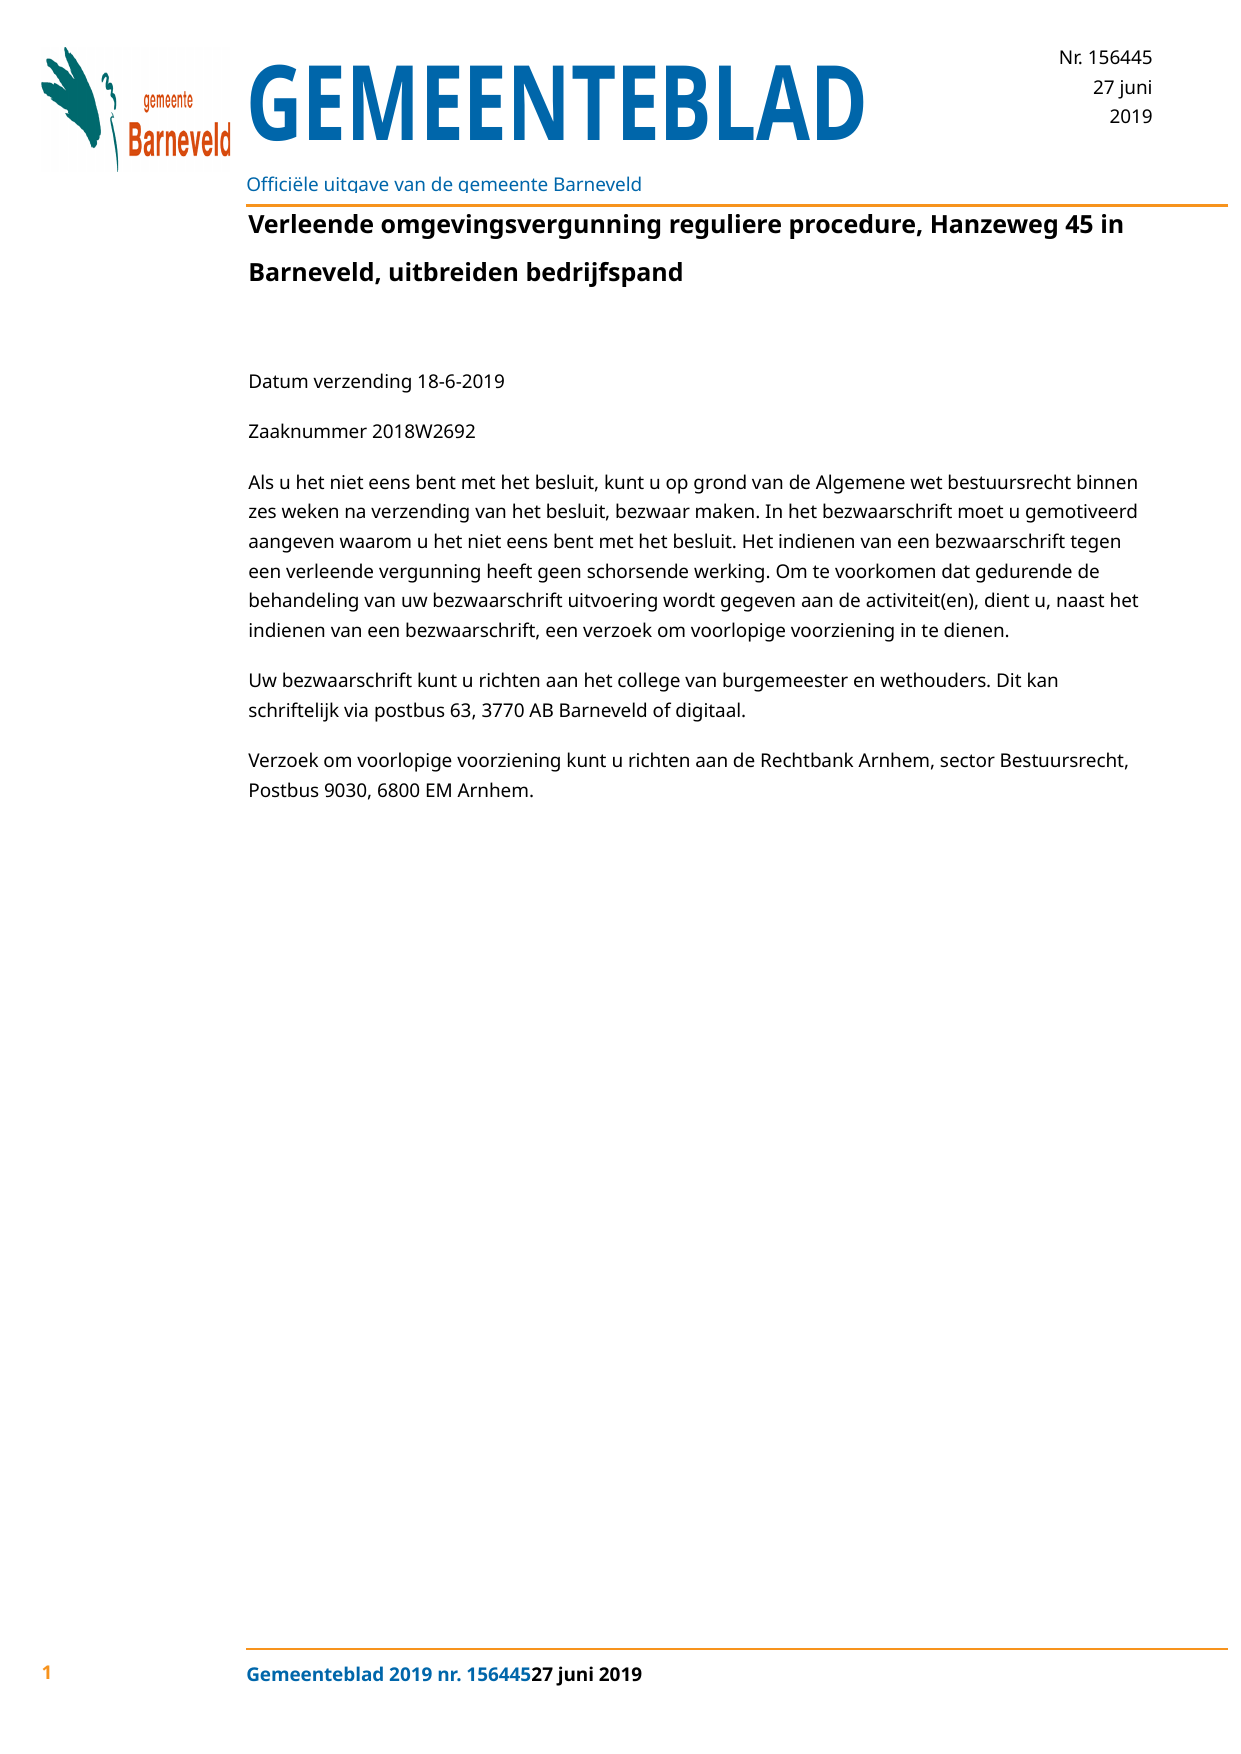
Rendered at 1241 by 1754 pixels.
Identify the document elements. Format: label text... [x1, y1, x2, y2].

text Uw bezwaarschrift kunt u richten aan het college van burgemeester en wethouders. Dit kan schriftelijk via postbus 63, 3770 AB Barneveld of digitaal. [248, 667, 1152, 723]
text Verzoek om voorlopige voorziening kunt u richten aan de Rechtbank Arnhem, sector Bestuursrecht, Postbus 9030, 6800 EM Arnhem. [248, 747, 1152, 803]
text Als u het niet eens bent met het besluit, kunt u op grond van de Algemene wet bestuursrecht binnen zes weken na verzending van het besluit, bezwaar maken. In het bezwaarschrift moet u gemotiveerd aangeven waarom u het niet eens bent met het besluit. Het indienen van een bezwaarschrift tegen een verleende vergunning heeft geen schorsende werking. Om te voorkomen dat gedurende de behandeling van uw bezwaarschrift uitvoering wordt gegeven aan de activiteit(en), dient u, naast het indienen van een bezwaarschrift, een verzoek om voorlopige voorziening in te dienen. [248, 469, 1152, 643]
text Datum verzending 18-6-2019 [248, 368, 1152, 394]
text Zaaknummer 2018W2692 [248, 419, 1152, 444]
text Verleende omgevingsvergunning reguliere procedure, Hanzeweg 45 in Barneveld, uitbreiden bedrijfspand [248, 207, 1152, 288]
picture [41, 47, 231, 172]
